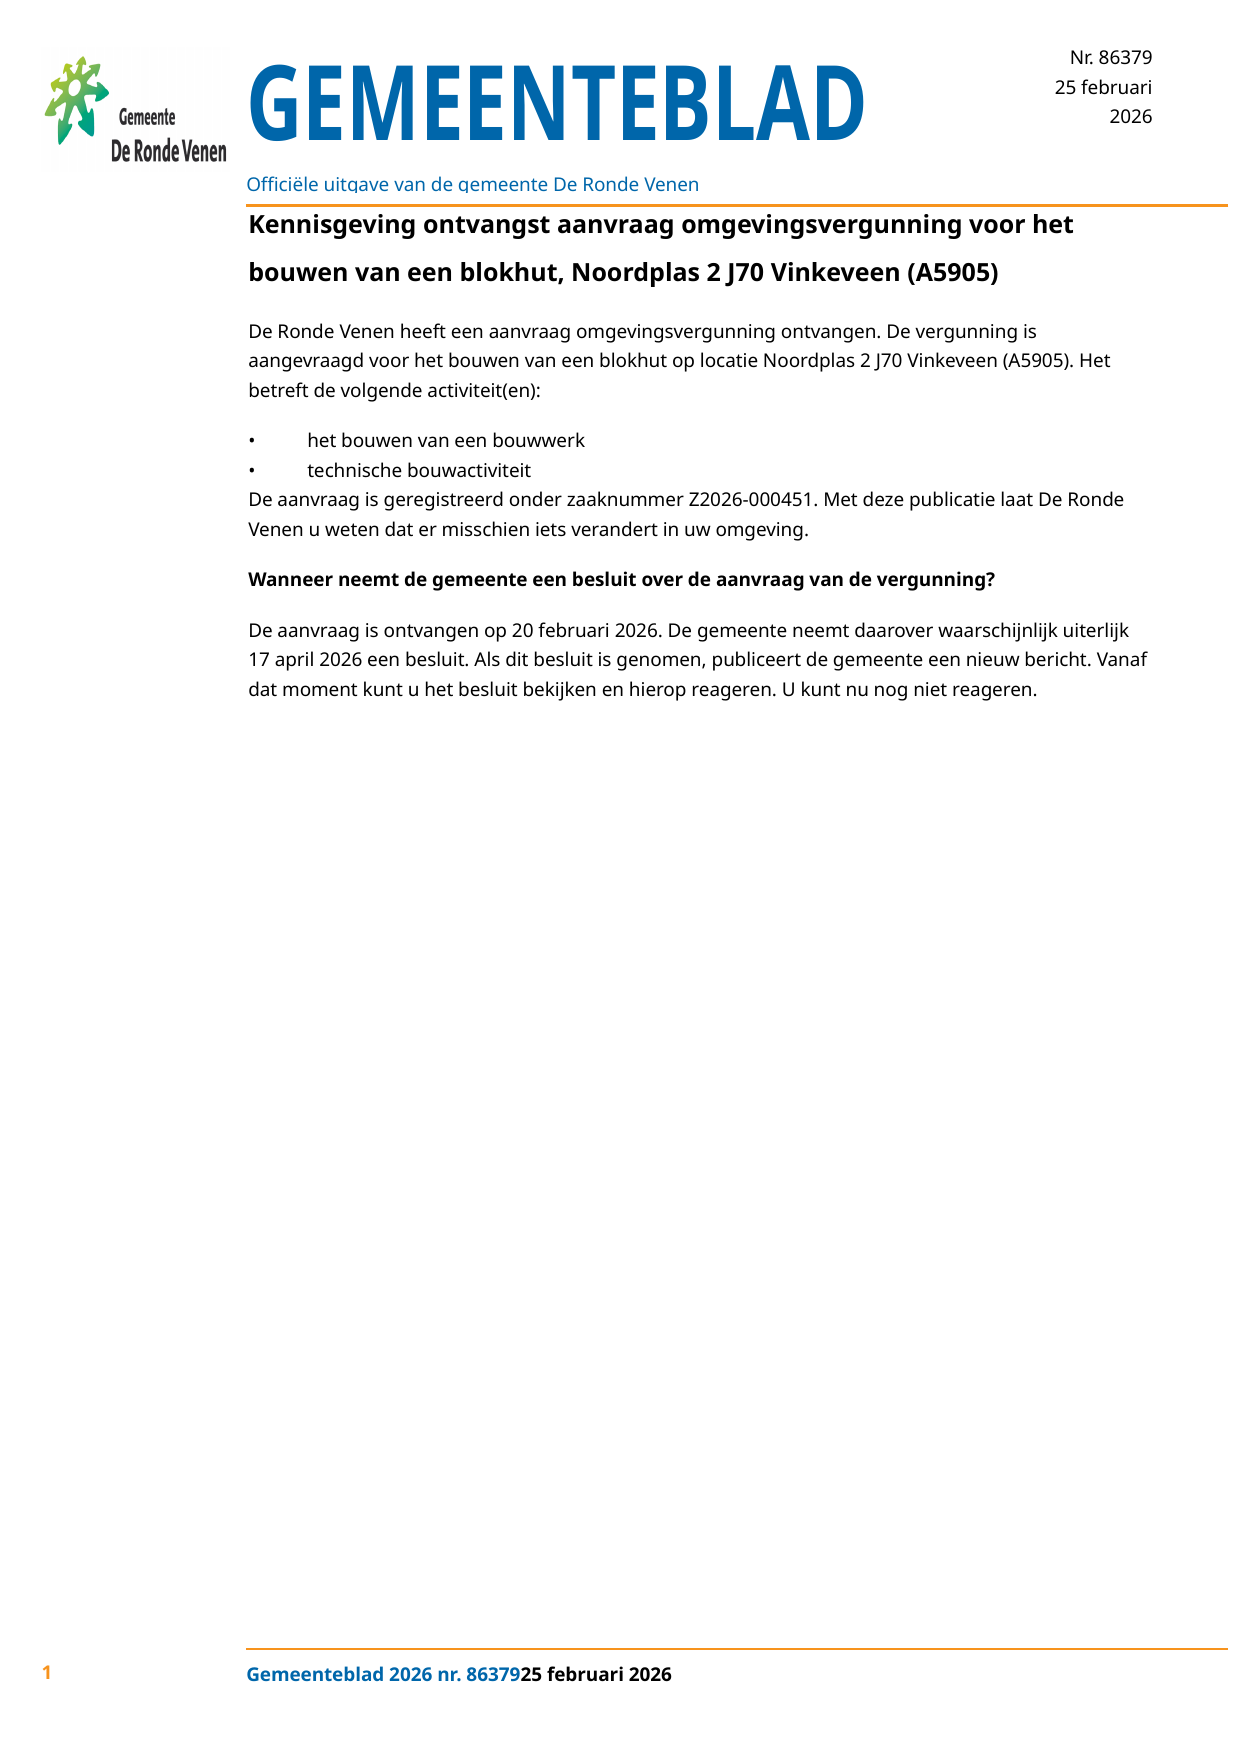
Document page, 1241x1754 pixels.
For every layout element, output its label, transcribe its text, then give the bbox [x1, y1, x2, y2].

list het bouwen van een bouwwerk [248, 427, 1152, 453]
text De Ronde Venen heeft een aanvraag omgevingsvergunning ontvangen. De vergunning is aangevraagd voor het bouwen van een blokhut op locatie Noordplas 2 J70 Vinkeveen (A5905). Het betreft de volgende activiteit(en): [248, 318, 1152, 403]
text De aanvraag is ontvangen op 20 februari 2026. De gemeente neemt daarover waarschijnlijk uiterlijk 17 april 2026 een besluit. Als dit besluit is genomen, publiceert de gemeente een nieuw bericht. Vanaf dat moment kunt u het besluit bekijken en hierop reageren. U kunt nu nog niet reageren. [248, 617, 1152, 702]
text De aanvraag is geregistreerd onder zaaknummer Z2026-000451. Met deze publicatie laat De Ronde Venen u weten dat er misschien iets verandert in uw omgeving. [248, 487, 1152, 542]
text Wanneer neemt de gemeente een besluit over de aanvraag van de vergunning? [248, 567, 1152, 592]
list technische bouwactiviteit [248, 457, 1152, 483]
picture [41, 47, 231, 172]
text Kennisgeving ontvangst aanvraag omgevingsvergunning voor het bouwen van een blokhut, Noordplas 2 J70 Vinkeveen (A5905) [248, 207, 1152, 288]
